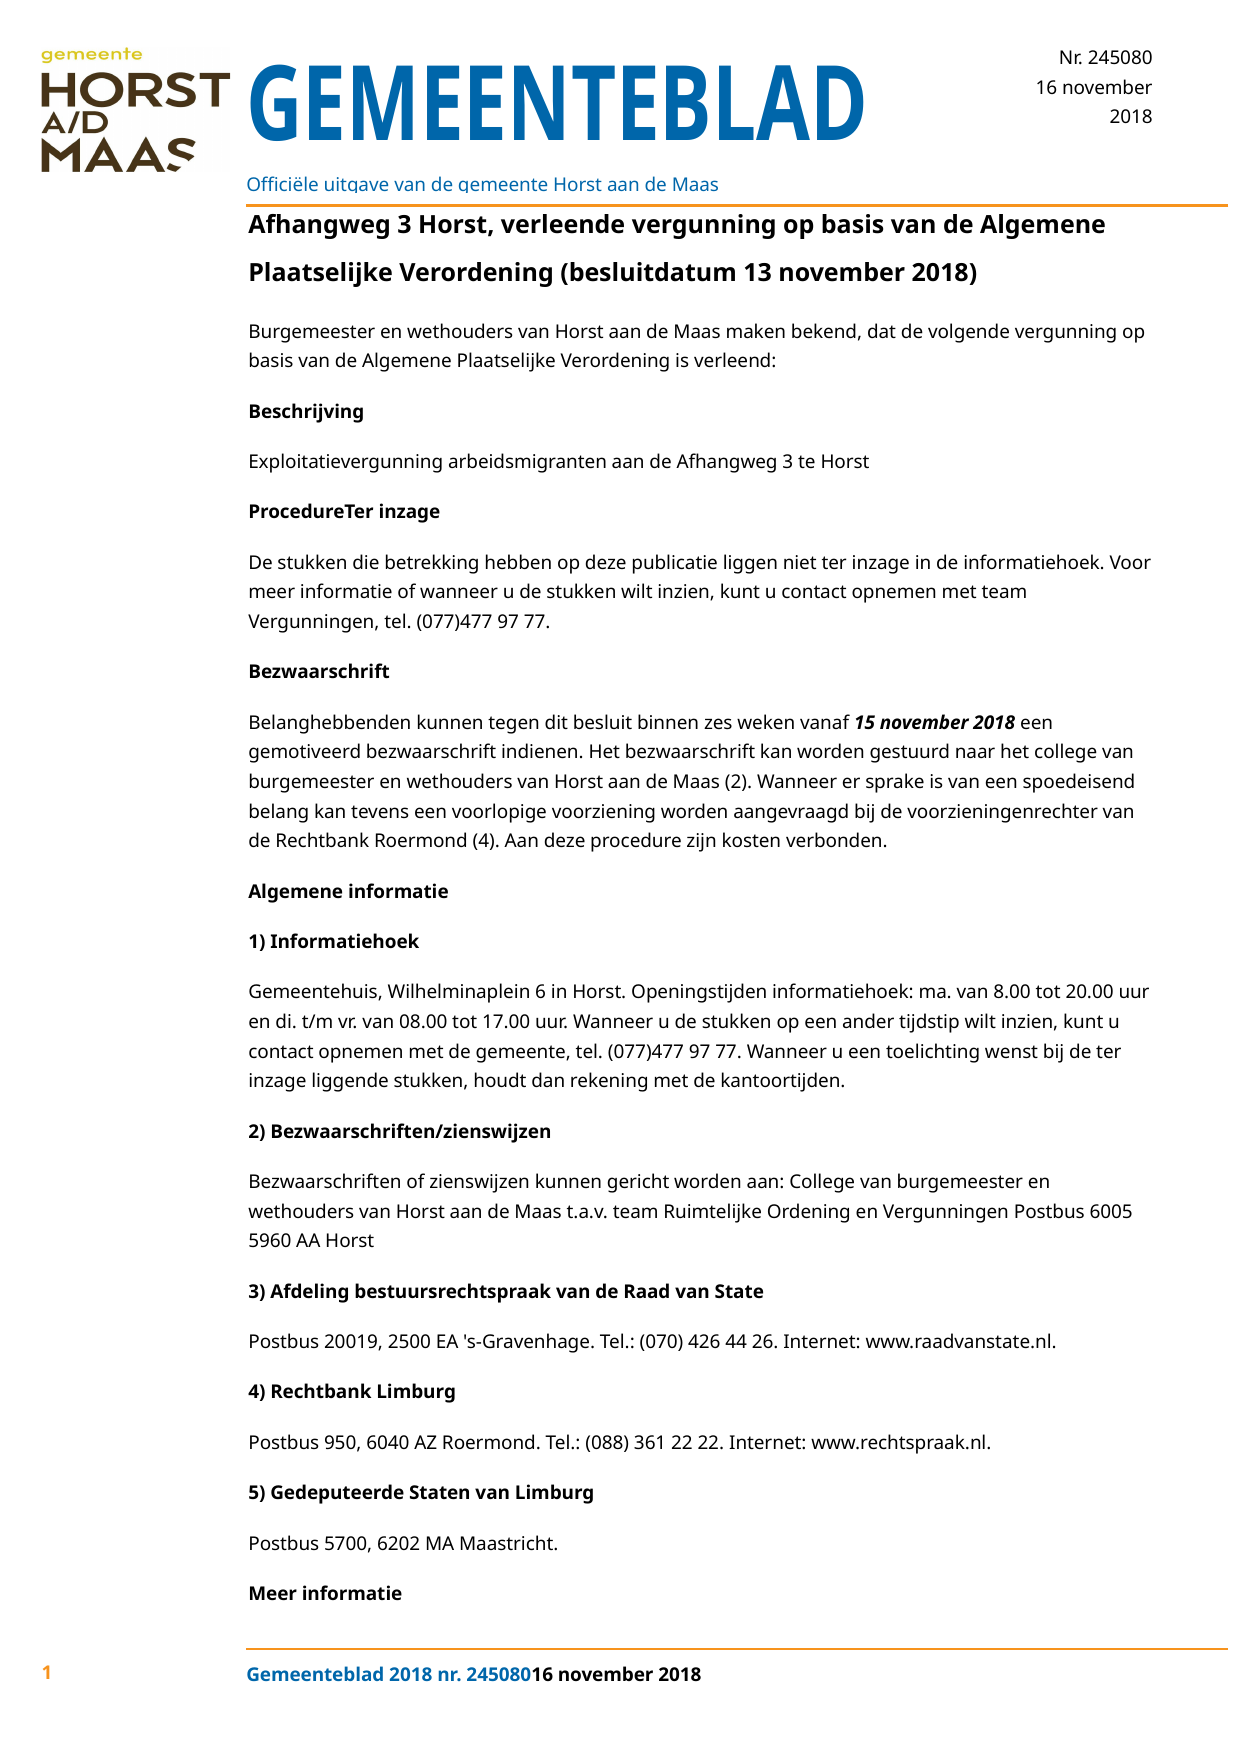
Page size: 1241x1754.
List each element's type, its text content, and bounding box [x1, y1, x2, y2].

text Postbus 950, 6040 AZ Roermond. Tel.: (088) 361 22 22. Internet: www.rechtspraak.nl. [248, 1429, 1152, 1455]
text Belanghebbenden kunnen tegen dit besluit binnen zes weken vanaf 15 november 2018 een gemotiveerd bezwaarschrift indienen. Het bezwaarschrift kan worden gestuurd naar het college van burgemeester en wethouders van Horst aan de Maas (2). Wanneer er sprake is van een spoedeisend belang kan tevens een voorlopige voorziening worden aangevraagd bij de voorzieningenrechter van de Rechtbank Roermond (4). Aan deze procedure zijn kosten verbonden. [248, 709, 1152, 853]
text Bezwaarschrift [248, 659, 1152, 684]
text Postbus 20019, 2500 EA 's-Gravenhage. Tel.: (070) 426 44 26. Internet: www.raadvanstate.nl. [248, 1328, 1152, 1354]
picture [41, 47, 231, 172]
text Bezwaarschriften of zienswijzen kunnen gericht worden aan: College van burgemeester en wethouders van Horst aan de Maas t.a.v. team Ruimtelijke Ordening en Vergunningen Postbus 6005 5960 AA Horst [248, 1168, 1152, 1253]
text ProcedureTer inzage [248, 499, 1152, 524]
text 1) Informatiehoek [248, 928, 1152, 954]
text Beschrijving [248, 398, 1152, 424]
text 4) Rechtbank Limburg [248, 1379, 1152, 1404]
text Afhangweg 3 Horst, verleende vergunning op basis van de Algemene Plaatselijke Verordening (besluitdatum 13 november 2018) [248, 207, 1152, 288]
text 3) Afdeling bestuursrechtspraak van de Raad van State [248, 1278, 1152, 1304]
text Postbus 5700, 6202 MA Maastricht. [248, 1530, 1152, 1556]
text Algemene informatie [248, 878, 1152, 904]
text 2) Bezwaarschriften/zienswijzen [248, 1118, 1152, 1144]
text Meer informatie [248, 1580, 1152, 1606]
text Gemeentehuis, Wilhelminaplein 6 in Horst. Openingstijden informatiehoek: ma. van 8.00 tot 20.00 uur en di. t/m vr. van 08.00 tot 17.00 uur. Wanneer u de stukken op een ander tijdstip wilt inzien, kunt u contact opnemen met de gemeente, tel. (077)477 97 77. Wanneer u een toelichting wenst bij de ter inzage liggende stukken, houdt dan rekening met de kantoortijden. [248, 979, 1152, 1093]
text 5) Gedeputeerde Staten van Limburg [248, 1479, 1152, 1505]
text De stukken die betrekking hebben op deze publicatie liggen niet ter inzage in de informatiehoek. Voor meer informatie of wanneer u de stukken wilt inzien, kunt u contact opnemen met team Vergunningen, tel. (077)477 97 77. [248, 549, 1152, 634]
text Burgemeester en wethouders van Horst aan de Maas maken bekend, dat de volgende vergunning op basis van de Algemene Plaatselijke Verordening is verleend: [248, 318, 1152, 373]
text Exploitatievergunning arbeidsmigranten aan de Afhangweg 3 te Horst [248, 448, 1152, 474]
